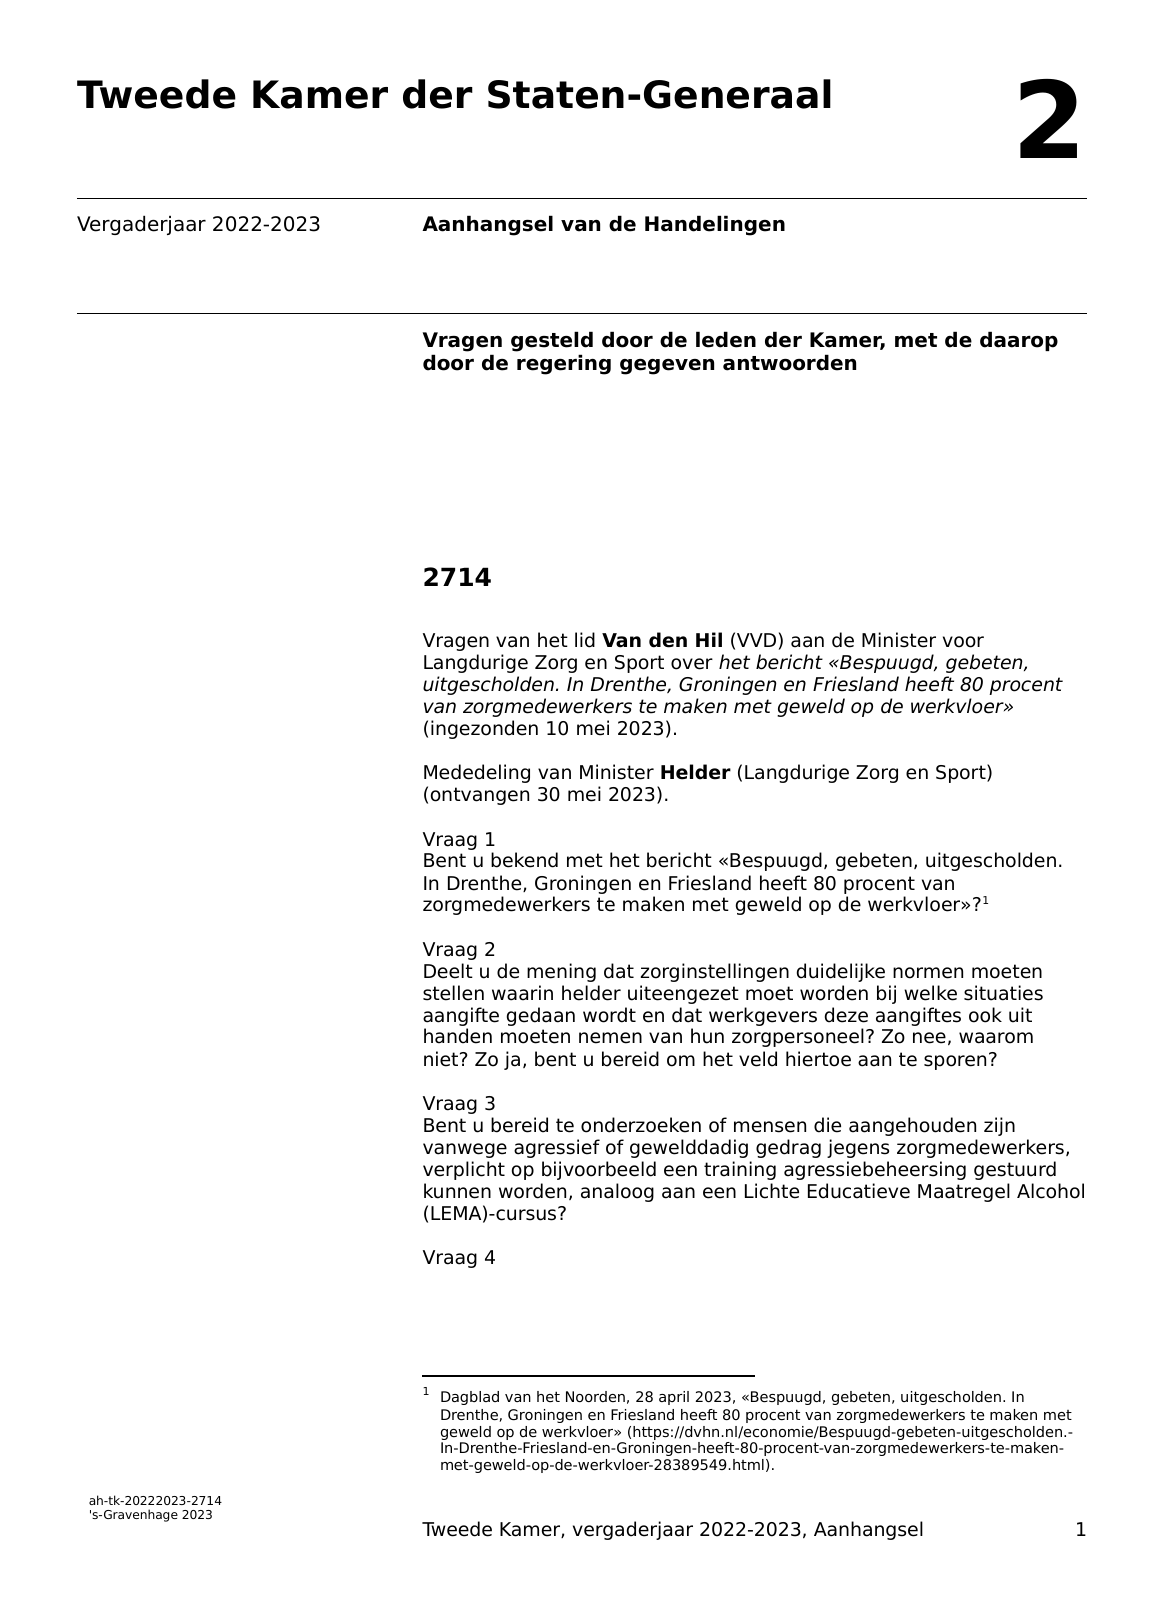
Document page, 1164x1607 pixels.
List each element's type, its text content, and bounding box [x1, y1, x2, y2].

text Vraag 4 [422, 1247, 1087, 1269]
table_cell [77, 314, 422, 375]
text 's-Gravenhage 2023 [88, 1508, 323, 1522]
table_cell Aanhangsel van de Handelingen [422, 199, 1087, 313]
text Bent u bereid te onderzoeken of mensen die aangehouden zijn vanwege agressief of gewelddadig gedrag jegens zorgmedewerkers, verplicht op bijvoorbeeld een training agressiebeheersing gestuurd kunnen worden, analoog aan een Lichte Educatieve Maatregel Alcohol (LEMA)-cursus? [422, 1114, 1087, 1224]
table_cell Vergaderjaar 2022-2023 [77, 199, 422, 313]
text 2714 [422, 563, 1087, 592]
text Mededeling van Minister Helder (Langdurige Zorg en Sport) (ontvangen 30 mei 2023). [422, 762, 1087, 806]
text Deelt u de mening dat zorginstellingen duidelijke normen moeten stellen waarin helder uiteengezet moet worden bij welke situaties aangifte gedaan wordt en dat werkgevers deze aangiftes ook uit handen moeten nemen van hun zorgpersoneel? Zo nee, waarom niet? Zo ja, bent u bereid om het veld hiertoe aan te sporen? [422, 961, 1087, 1070]
table_cell Vragen gesteld door de leden der Kamer, met de daarop door de regering gegeven antwoorden [422, 314, 1087, 375]
text Dagblad van het Noorden, 28 april 2023, «Bespuugd, gebeten, uitgescholden. In Drenthe, Groningen en Friesland heeft 80 procent van zorgmedewerkers te maken met geweld op de werkvloer» (https://dvhn.nl/economie/Bespuugd-gebeten-uitgescholden.-In-Drenthe-Friesland-en-Groningen-heeft-80-procent-van-zorgmedewerkers-te-maken-met-geweld-op-de-werkvloer-28389549.html). [422, 1385, 1087, 1474]
table_header 2 [886, 59, 1087, 198]
text ah-tk-20222023-2714 [88, 1494, 323, 1508]
text Bent u bekend met het bericht «Bespuugd, gebeten, uitgescholden. In Drenthe, Groningen en Friesland heeft 80 procent van zorgmedewerkers te maken met geweld op de werkvloer»? [422, 850, 1087, 916]
text Vragen van het lid Van den Hil (VVD) aan de Minister voor Langdurige Zorg en Sport over het bericht «Bespuugd, gebeten, uitgescholden. In Drenthe, Groningen en Friesland heeft 80 procent van zorgmedewerkers te maken met geweld op de werkvloer» (ingezonden 10 mei 2023). [422, 630, 1087, 740]
text Vraag 1 [422, 828, 1087, 850]
table_header Tweede Kamer der Staten-Generaal [77, 59, 886, 198]
text Vraag 2 [422, 938, 1087, 961]
text Vraag 3 [422, 1093, 1087, 1114]
